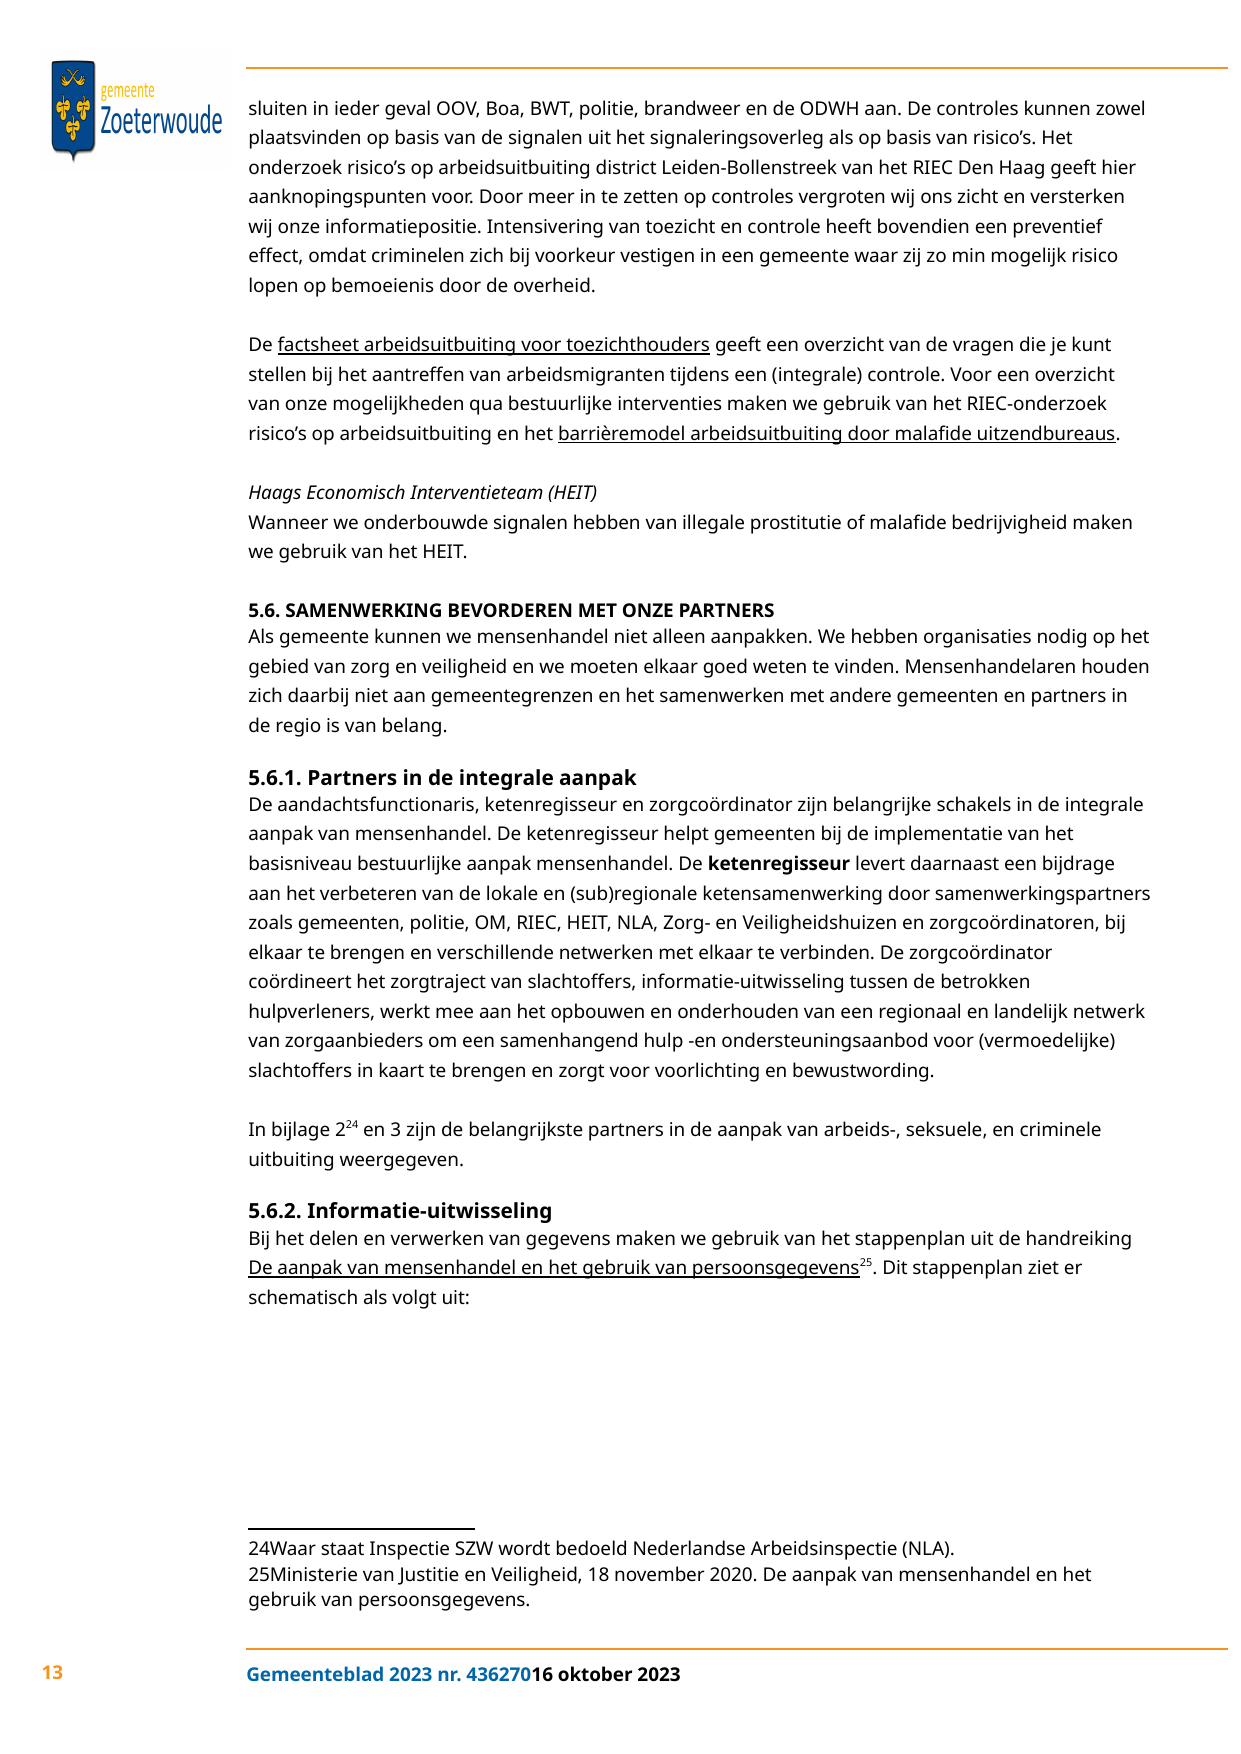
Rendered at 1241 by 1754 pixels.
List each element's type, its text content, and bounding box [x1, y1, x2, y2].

text 5.6.2. Informatie-uitwisseling [248, 1196, 1152, 1225]
text De aandachtsfunctionaris, ketenregisseur en zorgcoördinator zijn belangrijke schakels in de integrale aanpak van mensenhandel. De ketenregisseur helpt gemeenten bij de implementatie van het basisniveau bestuurlijke aanpak mensenhandel. De ketenregisseur levert daarnaast een bijdrage aan het verbeteren van de lokale en (sub)regionale ketensamenwerking door samenwerkingspartners zoals gemeenten, politie, OM, RIEC, HEIT, NLA, Zorg- en Veiligheidshuizen en zorgcoördinatoren, bij elkaar te brengen en verschillende netwerken met elkaar te verbinden. De zorgcoördinator coördineert het zorgtraject van slachtoffers, informatie-uitwisseling tussen de betrokken hulpverleners, werkt mee aan het opbouwen en onderhouden van een regionaal en landelijk netwerk van zorgaanbieders om een samenhangend hulp -en ondersteuningsaanbod voor (vermoedelijke) slachtoffers in kaart te brengen en zorgt voor voorlichting en bewustwording. [248, 791, 1152, 1083]
text Waar staat Inspectie SZW wordt bedoeld Nederlandse Arbeidsinspectie (NLA). [248, 1535, 1152, 1561]
text Bij het delen en verwerken van gegevens maken we gebruik van het stappenplan uit de handreiking De aanpak van mensenhandel en het gebruik van persoonsgegevens. Dit stappenplan ziet er schematisch als volgt uit: [248, 1225, 1152, 1310]
text sluiten in ieder geval OOV, Boa, BWT, politie, brandweer en de ODWH aan. De controles kunnen zowel plaatsvinden op basis van de signalen uit het signaleringsoverleg als op basis van risico’s. Het onderzoek risico’s op arbeidsuitbuiting district Leiden-Bollenstreek van het RIEC Den Haag geeft hier aanknopingspunten voor. Door meer in te zetten op controles vergroten wij ons zicht en versterken wij onze informatiepositie. Intensivering van toezicht en controle heeft bovendien een preventief effect, omdat criminelen zich bij voorkeur vestigen in een gemeente waar zij zo min mogelijk risico lopen op bemoeienis door de overheid. [248, 95, 1152, 298]
text Wanneer we onderbouwde signalen hebben van illegale prostitutie of malafide bedrijvigheid maken we gebruik van het HEIT. [248, 509, 1152, 564]
text Haags Economisch Interventieteam (HEIT) [248, 479, 1152, 505]
picture [41, 47, 231, 172]
text De factsheet arbeidsuitbuiting voor toezichthouders geeft een overzicht van de vragen die je kunt stellen bij het aantreffen van arbeidsmigranten tijdens een (integrale) controle. Voor een overzicht van onze mogelijkheden qua bestuurlijke interventies maken we gebruik van het RIEC-onderzoek risico’s op arbeidsuitbuiting en het barrièremodel arbeidsuitbuiting door malafide uitzendbureaus. [248, 331, 1152, 446]
text 5.6. SAMENWERKING BEVORDEREN MET ONZE PARTNERS [248, 598, 1152, 623]
text Ministerie van Justitie en Veiligheid, 18 november 2020. De aanpak van mensenhandel en het gebruik van persoonsgegevens. [248, 1561, 1152, 1612]
text In bijlage 2 en 3 zijn de belangrijkste partners in de aanpak van arbeids-, seksuele, en criminele uitbuiting weergegeven. [248, 1116, 1152, 1172]
text 5.6.1. Partners in de integrale aanpak [248, 763, 1152, 791]
text Als gemeente kunnen we mensenhandel niet alleen aanpakken. We hebben organisaties nodig op het gebied van zorg en veiligheid en we moeten elkaar goed weten te vinden. Mensenhandelaren houden zich daarbij niet aan gemeentegrenzen en het samenwerken met andere gemeenten en partners in de regio is van belang. [248, 623, 1152, 738]
